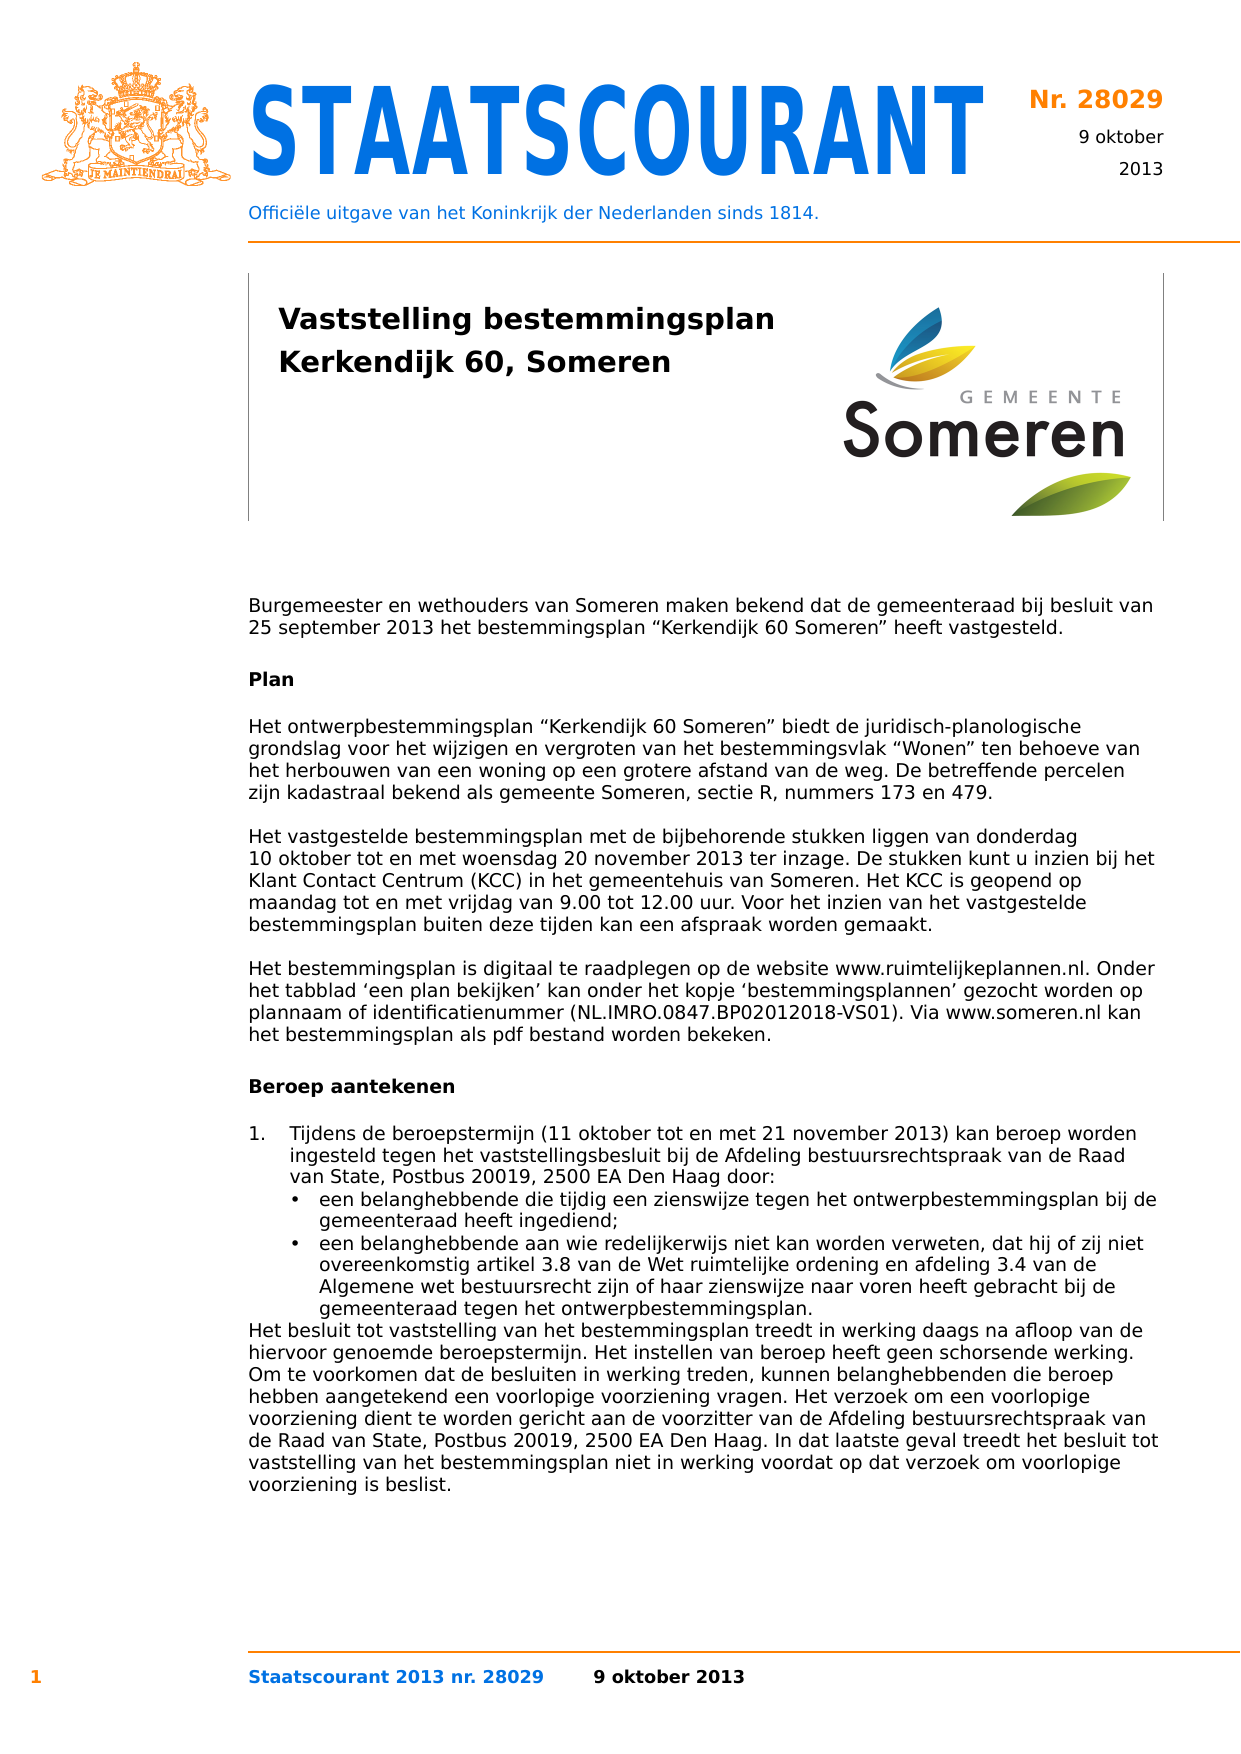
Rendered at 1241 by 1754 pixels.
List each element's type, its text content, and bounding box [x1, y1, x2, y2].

subtitle Plan [248, 669, 1163, 691]
table_cell Officiële uitgave van het Koninkrijk der Nederlanden sinds 1814. [248, 203, 1240, 241]
text Het bestemmingsplan is digitaal te raadplegen op de website www.ruimtelijkeplannen.nl. Onder het tabblad ‘een plan bekijken’ kan onder het kopje ‘bestemmingsplannen’ gezocht worden op plannaam of identificatienummer (NL.IMRO.0847.BP02012018-VS01). Via www.someren.nl kan het bestemmingsplan als pdf bestand worden bekeken. [248, 958, 1163, 1046]
text Het vastgestelde bestemmingsplan met de bijbehorende stukken liggen van donderdag 10 oktober tot en met woensdag 20 november 2013 ter inzage. De stukken kunt u inzien bij het Klant Contact Centrum (KCC) in het gemeentehuis van Someren. Het KCC is geopend op maandag tot en met vrijdag van 9.00 tot 12.00 uur. Voor het inzien van het vastgestelde bestemmingsplan buiten deze tijden kan een afspraak worden gemaakt. [248, 826, 1163, 936]
text 1. Tijdens de beroepstermijn (11 oktober tot en met 21 november 2013) kan beroep worden ingesteld tegen het vaststellingsbesluit bij de Afdeling bestuursrechtspraak van de Raad van State, Postbus 20019, 2500 EA Den Haag door: [248, 1122, 1163, 1188]
table_header [25, 62, 248, 241]
table_header Nr. 28029 [998, 62, 1240, 121]
picture [838, 302, 1134, 521]
text Het ontwerpbestemmingsplan “Kerkendijk 60 Someren” biedt de juridisch-planologische grondslag voor het wijzigen en vergroten van het bestemmingsvlak “Wonen” ten behoeve van het herbouwen van een woning op een grotere afstand van de weg. De betreffende percelen zijn kadastraal bekend als gemeente Someren, sectie R, nummers 173 en 479. [248, 716, 1163, 804]
table_cell 2013 [998, 153, 1240, 203]
text • een belanghebbende die tijdig een zienswijze tegen het ontwerpbestemmingsplan bij de gemeenteraad heeft ingediend; [289, 1188, 1163, 1232]
table_cell 9 oktober [998, 121, 1240, 153]
text Het besluit tot vaststelling van het bestemmingsplan treedt in werking daags na afloop van de hiervoor genoemde beroepstermijn. Het instellen van beroep heeft geen schorsende werking. Om te voorkomen dat de besluiten in werking treden, kunnen belanghebbenden die beroep hebben aangetekend een voorlopige voorziening vragen. Het verzoek om een voorlopige voorziening dient te worden gericht aan de voorzitter van de Afdeling bestuursrechtspraak van de Raad van State, Postbus 20019, 2500 EA Den Haag. In dat laatste geval treedt het besluit tot vaststelling van het bestemmingsplan niet in werking voordat op dat verzoek om voorlopige voorziening is beslist. [248, 1320, 1163, 1496]
table_header STAATSCOURANT [248, 62, 998, 203]
text • een belanghebbende aan wie redelijkerwijs niet kan worden verweten, dat hij of zij niet overeenkomstig artikel 3.8 van de Wet ruimtelijke ordening en afdeling 3.4 van de Algemene wet bestuursrecht zijn of haar zienswijze naar voren heeft gebracht bij de gemeenteraad tegen het ontwerpbestemmingsplan. [289, 1232, 1163, 1320]
picture [41, 62, 231, 186]
subtitle Vaststelling bestemmingsplan Kerkendijk 60, Someren [249, 273, 1163, 521]
subtitle Beroep aantekenen [248, 1076, 1163, 1097]
text Burgemeester en wethouders van Someren maken bekend dat de gemeenteraad bij besluit van 25 september 2013 het bestemmingsplan “Kerkendijk 60 Someren” heeft vastgesteld. [248, 595, 1163, 639]
